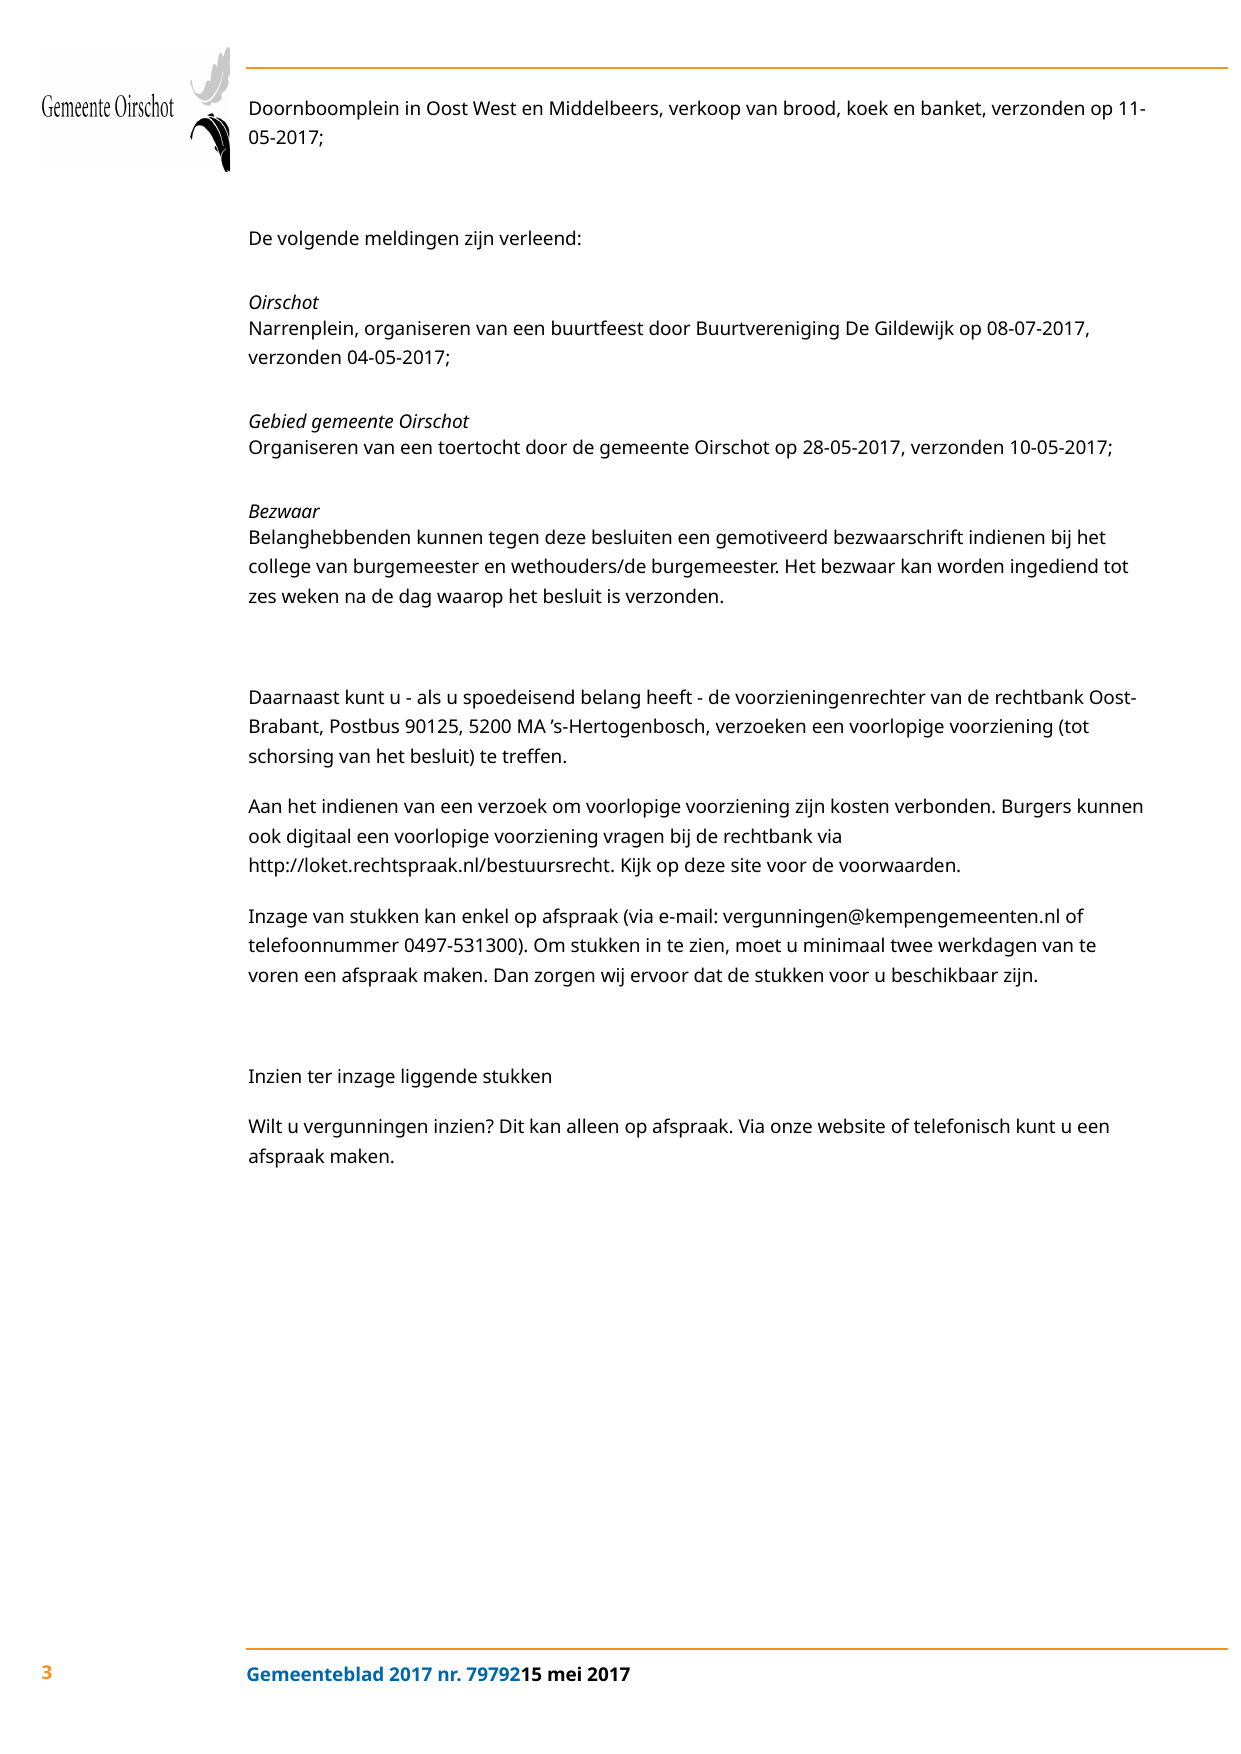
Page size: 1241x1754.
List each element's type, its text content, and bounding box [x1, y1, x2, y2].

picture [41, 47, 231, 172]
text Inzien ter inzage liggende stukken [248, 1063, 1152, 1089]
text Aan het indienen van een verzoek om voorlopige voorziening zijn kosten verbonden. Burgers kunnen ook digitaal een voorlopige voorziening vragen bij de rechtbank via http://loket.rechtspraak.nl/bestuursrecht. Kijk op deze site voor de voorwaarden. [248, 793, 1152, 878]
text Bezwaar [248, 498, 1152, 524]
text Belanghebbenden kunnen tegen deze besluiten een gemotiveerd bezwaarschrift indienen bij het college van burgemeester en wethouders/de burgemeester. Het bezwaar kan worden ingediend tot zes weken na de dag waarop het besluit is verzonden. [248, 524, 1152, 609]
text Organiseren van een toertocht door de gemeente Oirschot op 28-05-2017, verzonden 10-05-2017; [248, 434, 1152, 460]
text Inzage van stukken kan enkel op afspraak (via e-mail: vergunningen@kempengemeenten.nl of telefoonnummer 0497-531300). Om stukken in te zien, moet u minimaal twee werkdagen van te voren een afspraak maken. Dan zorgen wij ervoor dat de stukken voor u beschikbaar zijn. [248, 903, 1152, 988]
text Doornboomplein in Oost West en Middelbeers, verkoop van brood, koek en banket, verzonden op 11-05-2017; [248, 95, 1152, 150]
text Narrenplein, organiseren van een buurtfeest door Buurtvereniging De Gildewijk op 08-07-2017, verzonden 04-05-2017; [248, 315, 1152, 370]
text Daarnaast kunt u - als u spoedeisend belang heeft - de voorzieningenrechter van de rechtbank Oost-Brabant, Postbus 90125, 5200 MA ’s-Hertogenbosch, verzoeken een voorlopige voorziening (tot schorsing van het besluit) te treffen. [248, 684, 1152, 769]
text Gebied gemeente Oirschot [248, 408, 1152, 434]
text Wilt u vergunningen inzien? Dit kan alleen op afspraak. Via onze website of telefonisch kunt u een afspraak maken. [248, 1113, 1152, 1169]
text Oirschot [248, 289, 1152, 315]
text De volgende meldingen zijn verleend: [248, 225, 1152, 251]
